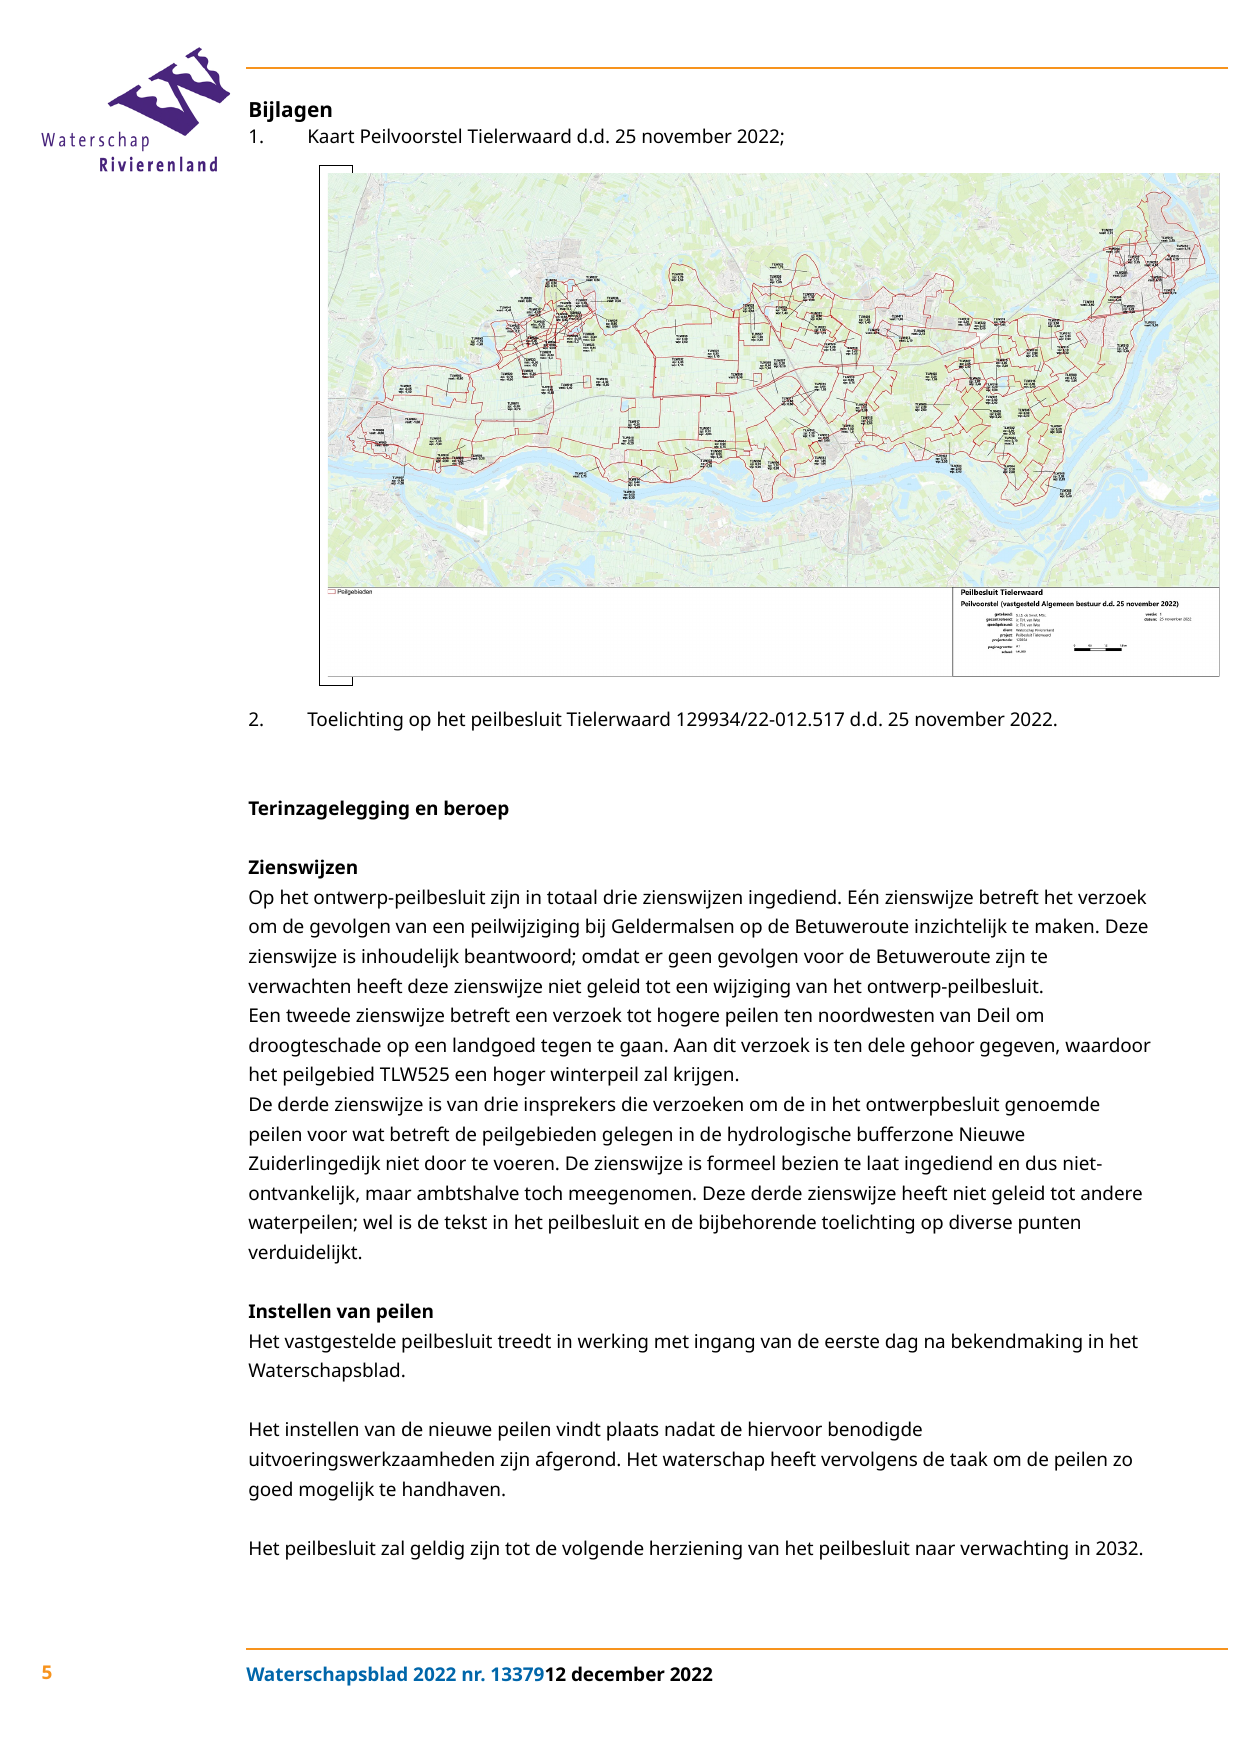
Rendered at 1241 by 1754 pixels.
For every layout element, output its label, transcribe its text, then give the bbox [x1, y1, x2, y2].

list Kaart Peilvoorstel Tielerwaard d.d. 25 november 2022; [248, 123, 1152, 149]
text Terinzagelegging en beroep [248, 795, 1152, 821]
picture [327, 173, 1220, 677]
list Toelichting op het peilbesluit Tielerwaard 129934/22-012.517 d.d. 25 november 2022. [248, 707, 1152, 732]
text Bijlagen [248, 95, 1152, 123]
picture [41, 47, 231, 172]
text Een tweede zienswijze betreft een verzoek tot hogere peilen ten noordwesten van Deil om droogteschade op een landgoed tegen te gaan. Aan dit verzoek is ten dele gehoor gegeven, waardoor het peilgebied TLW525 een hoger winterpeil zal krijgen. [248, 1002, 1152, 1087]
text De derde zienswijze is van drie insprekers die verzoeken om de in het ontwerpbesluit genoemde peilen voor wat betreft de peilgebieden gelegen in de hydrologische bufferzone Nieuwe Zuiderlingedijk niet door te voeren. De zienswijze is formeel bezien te laat ingediend en dus niet-ontvankelijk, maar ambtshalve toch meegenomen. Deze derde zienswijze heeft niet geleid tot andere waterpeilen; wel is de tekst in het peilbesluit en de bijbehorende toelichting op diverse punten verduidelijkt. [248, 1091, 1152, 1265]
text Het vastgestelde peilbesluit treedt in werking met ingang van de eerste dag na bekendmaking in het Waterschapsblad. [248, 1328, 1152, 1383]
text Zienswijzen [248, 854, 1152, 880]
text Het instellen van de nieuwe peilen vindt plaats nadat de hiervoor benodigde uitvoeringswerkzaamheden zijn afgerond. Het waterschap heeft vervolgens de taak om de peilen zo goed mogelijk te handhaven. [248, 1417, 1152, 1502]
text Het peilbesluit zal geldig zijn tot de volgende herziening van het peilbesluit naar verwachting in 2032. [248, 1535, 1152, 1561]
text Op het ontwerp-peilbesluit zijn in totaal drie zienswijzen ingediend. Eén zienswijze betreft het verzoek om de gevolgen van een peilwijziging bij Geldermalsen op de Betuweroute inzichtelijk te maken. Deze zienswijze is inhoudelijk beantwoord; omdat er geen gevolgen voor de Betuweroute zijn te verwachten heeft deze zienswijze niet geleid tot een wijziging van het ontwerp-peilbesluit. [248, 884, 1152, 999]
text Instellen van peilen [248, 1298, 1152, 1324]
